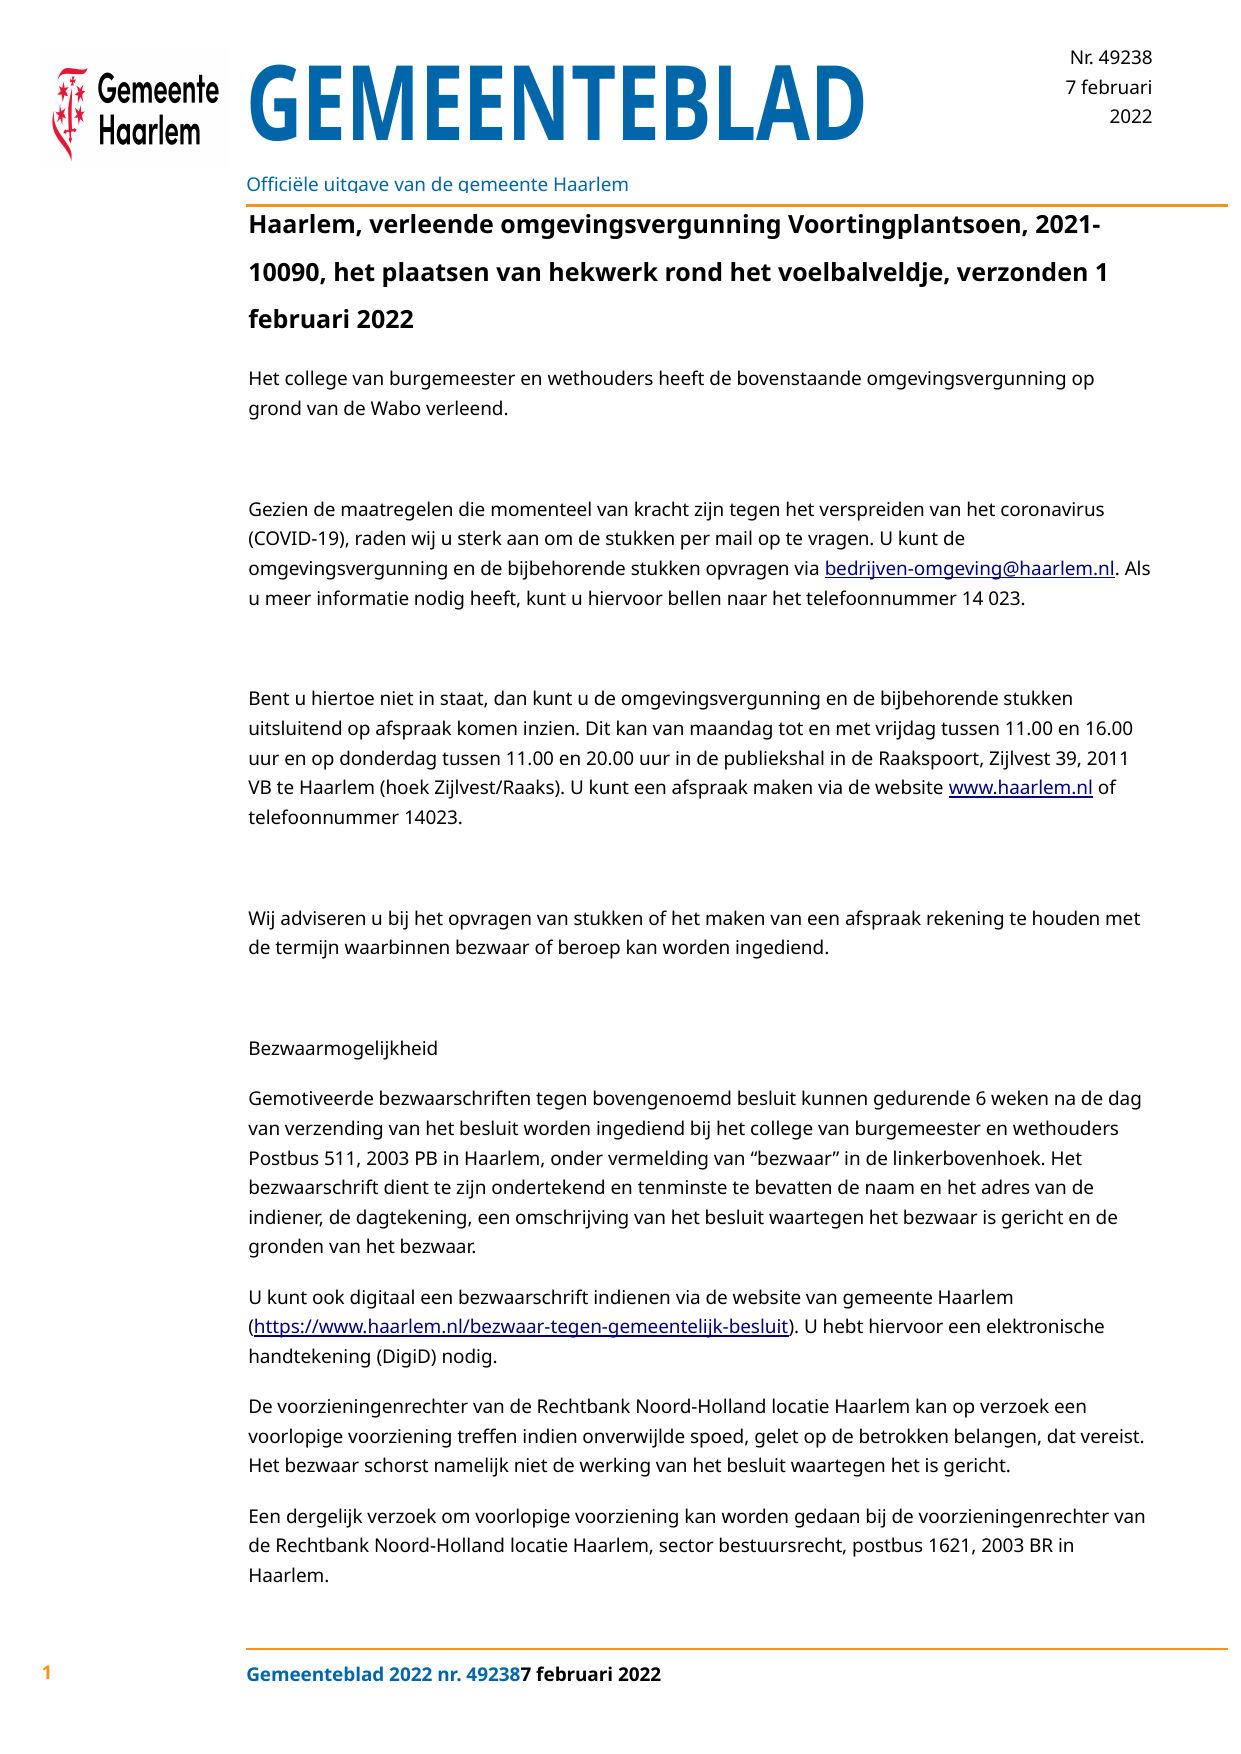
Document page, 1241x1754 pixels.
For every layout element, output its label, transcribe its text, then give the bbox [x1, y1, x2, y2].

text Wij adviseren u bij het opvragen van stukken of het maken van een afspraak rekening te houden met de termijn waarbinnen bezwaar of beroep kan worden ingediend. [248, 905, 1152, 960]
picture [41, 47, 231, 172]
text Een dergelijk verzoek om voorlopige voorziening kan worden gedaan bij de voorzieningenrechter van de Rechtbank Noord-Holland locatie Haarlem, sector bestuursrecht, postbus 1621, 2003 BR in Haarlem. [248, 1503, 1152, 1588]
text Haarlem, verleende omgevingsvergunning Voortingplantsoen, 2021-10090, het plaatsen van hekwerk rond het voelbalveldje, verzonden 1 februari 2022 [248, 207, 1152, 336]
text Gezien de maatregelen die momenteel van kracht zijn tegen het verspreiden van het coronavirus (COVID-19), raden wij u sterk aan om de stukken per mail op te vragen. U kunt de omgevingsvergunning en de bijbehorende stukken opvragen via bedrijven-omgeving@haarlem.nl. Als u meer informatie nodig heeft, kunt u hiervoor bellen naar het telefoonnummer 14 023. [248, 496, 1152, 610]
text U kunt ook digitaal een bezwaarschrift indienen via de website van gemeente Haarlem (https://www.haarlem.nl/bezwaar-tegen-gemeentelijk-besluit). U hebt hiervoor een elektronische handtekening (DigiD) nodig. [248, 1284, 1152, 1369]
text Bent u hiertoe niet in staat, dan kunt u de omgevingsvergunning en de bijbehorende stukken uitsluitend op afspraak komen inzien. Dit kan van maandag tot en met vrijdag tussen 11.00 en 16.00 uur en op donderdag tussen 11.00 en 20.00 uur in de publiekshal in de Raakspoort, Zijlvest 39, 2011 VB te Haarlem (hoek Zijlvest/Raaks). U kunt een afspraak maken via de website www.haarlem.nl of telefoonnummer 14023. [248, 686, 1152, 829]
text De voorzieningenrechter van de Rechtbank Noord-Holland locatie Haarlem kan op verzoek een voorlopige voorziening treffen indien onverwijlde spoed, gelet op de betrokken belangen, dat vereist. Het bezwaar schorst namelijk niet de werking van het besluit waartegen het is gericht. [248, 1393, 1152, 1478]
text Het college van burgemeester en wethouders heeft de bovenstaande omgevingsvergunning op grond van de Wabo verleend. [248, 366, 1152, 421]
text Bezwaarmogelijkheid [248, 1035, 1152, 1061]
text Gemotiveerde bezwaarschriften tegen bovengenoemd besluit kunnen gedurende 6 weken na de dag van verzending van het besluit worden ingediend bij het college van burgemeester en wethouders Postbus 511, 2003 PB in Haarlem, onder vermelding van “bezwaar” in de linkerbovenhoek. Het bezwaarschrift dient te zijn ondertekend en tenminste te bevatten de naam en het adres van de indiener, de dagtekening, een omschrijving van het besluit waartegen het bezwaar is gericht en de gronden van het bezwaar. [248, 1086, 1152, 1259]
